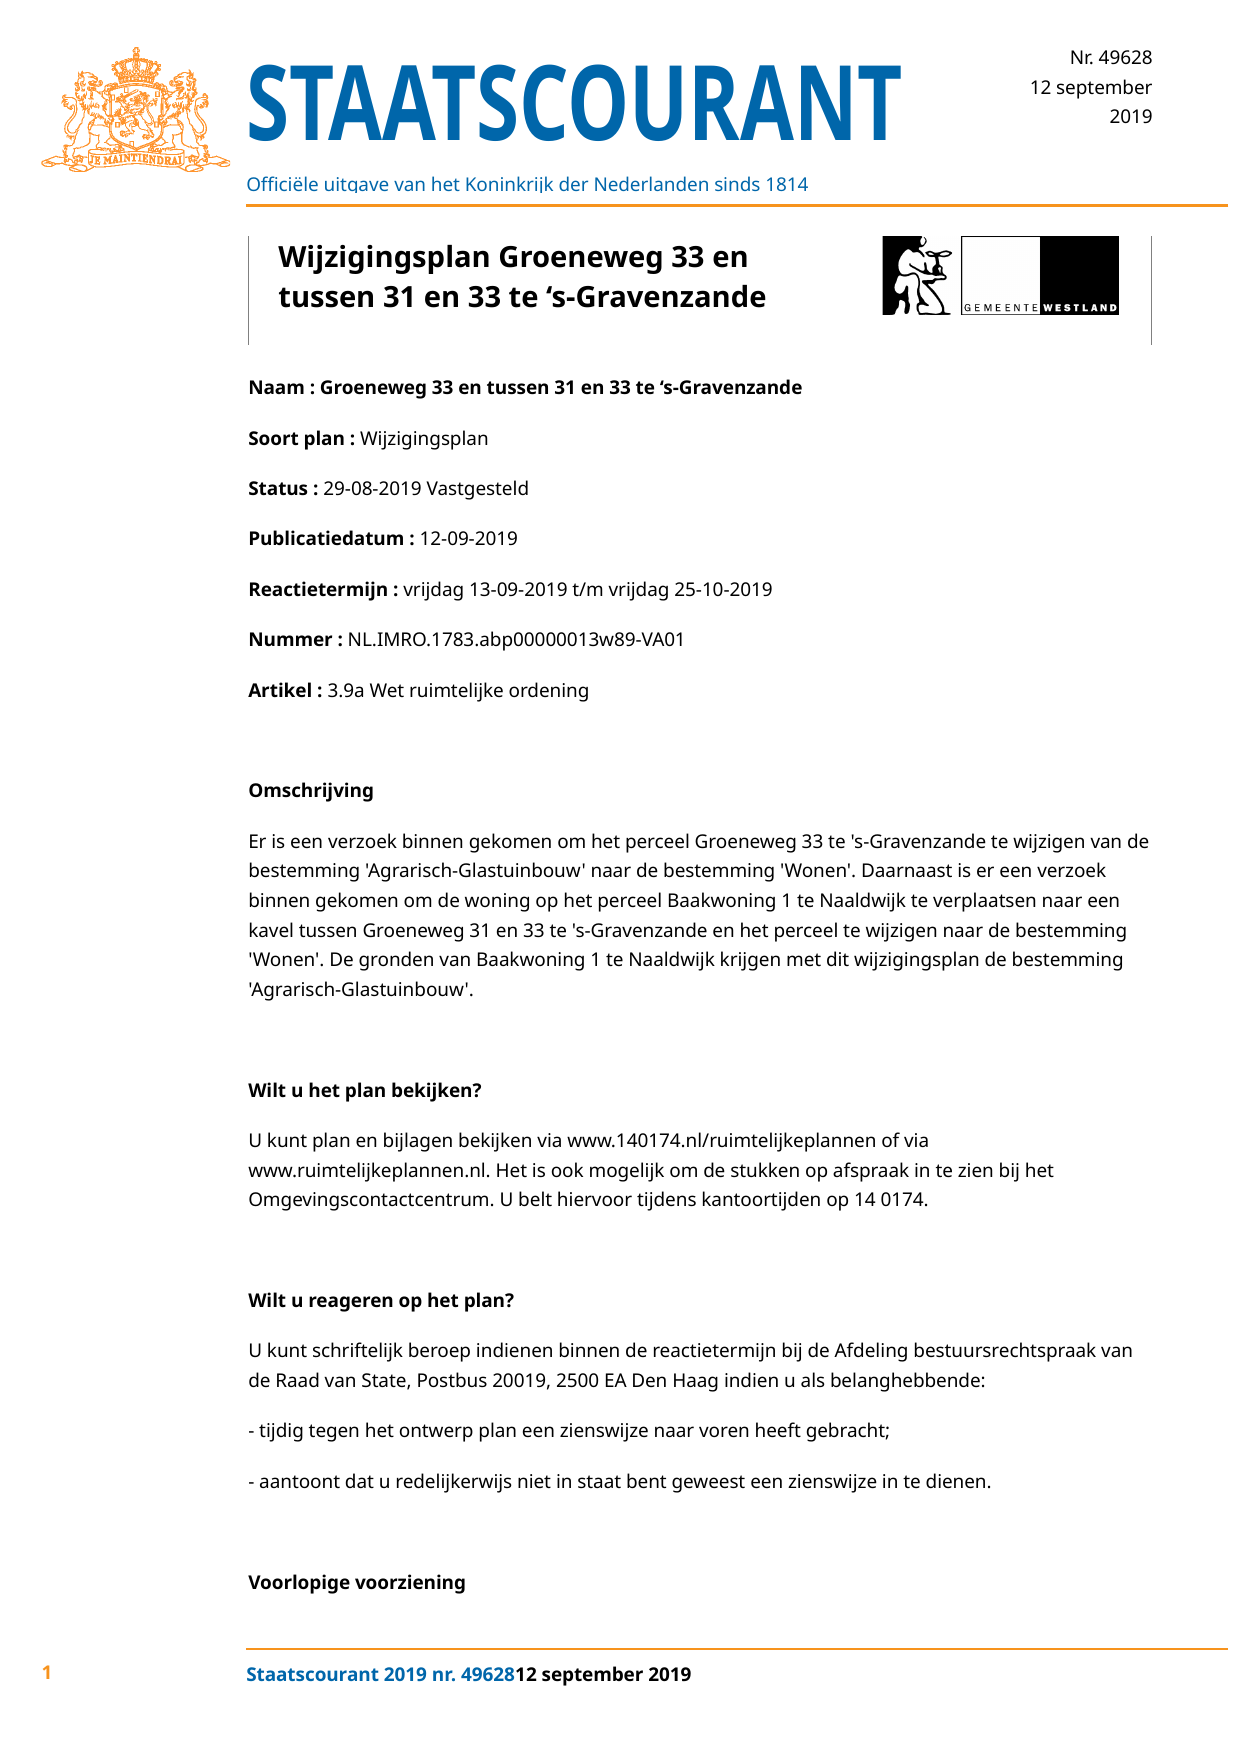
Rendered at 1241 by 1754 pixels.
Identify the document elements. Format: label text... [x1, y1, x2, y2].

text Nummer : NL.IMRO.1783.abp00000013w89-VA01 [248, 626, 1152, 652]
text Wilt u reageren op het plan? [248, 1287, 1152, 1313]
text Soort plan : Wijzigingsplan [248, 425, 1152, 450]
text Er is een verzoek binnen gekomen om het perceel Groeneweg 33 te 's-Gravenzande te wijzigen van de bestemming 'Agrarisch-Glastuinbouw' naar de bestemming 'Wonen'. Daarnaast is er een verzoek binnen gekomen om de woning op het perceel Baakwoning 1 te Naaldwijk te verplaatsen naar een kavel tussen Groeneweg 31 en 33 te 's-Gravenzande en het perceel te wijzigen naar de bestemming 'Wonen'. De gronden van Baakwoning 1 te Naaldwijk krijgen met dit wijzigingsplan de bestemming 'Agrarisch-Glastuinbouw'. [248, 828, 1152, 1002]
text U kunt schriftelijk beroep indienen binnen de reactietermijn bij de Afdeling bestuursrechtspraak van de Raad van State, Postbus 20019, 2500 EA Den Haag indien u als belanghebbende: [248, 1338, 1152, 1393]
text Reactietermijn : vrijdag 13-09-2019 t/m vrijdag 25-10-2019 [248, 576, 1152, 602]
text Voorlopige voorziening [248, 1569, 1152, 1594]
text Artikel : 3.9a Wet ruimtelijke ordening [248, 677, 1152, 702]
picture [882, 236, 1119, 315]
text Publicatiedatum : 12-09-2019 [248, 526, 1152, 551]
text - tijdig tegen het ontwerp plan een zienswijze naar voren heeft gebracht; [248, 1418, 1152, 1443]
text Naam : Groeneweg 33 en tussen 31 en 33 te ‘s-Gravenzande [248, 374, 1152, 400]
text Status : 29-08-2019 Vastgesteld [248, 475, 1152, 501]
text Wilt u het plan bekijken? [248, 1077, 1152, 1102]
picture [41, 47, 231, 172]
table_header [850, 236, 1151, 345]
text U kunt plan en bijlagen bekijken via www.140174.nl/ruimtelijkeplannen of via www.ruimtelijkeplannen.nl. Het is ook mogelijk om de stukken op afspraak in te zien bij het Omgevingscontactcentrum. U belt hiervoor tijdens kantoortijden op 14 0174. [248, 1127, 1152, 1212]
text - aantoont dat u redelijkerwijs niet in staat bent geweest een zienswijze in te dienen. [248, 1468, 1152, 1494]
table_header Wijzigingsplan Groeneweg 33 en tussen 31 en 33 te ‘s-Gravenzande [249, 236, 850, 345]
text Omschrijving [248, 778, 1152, 803]
